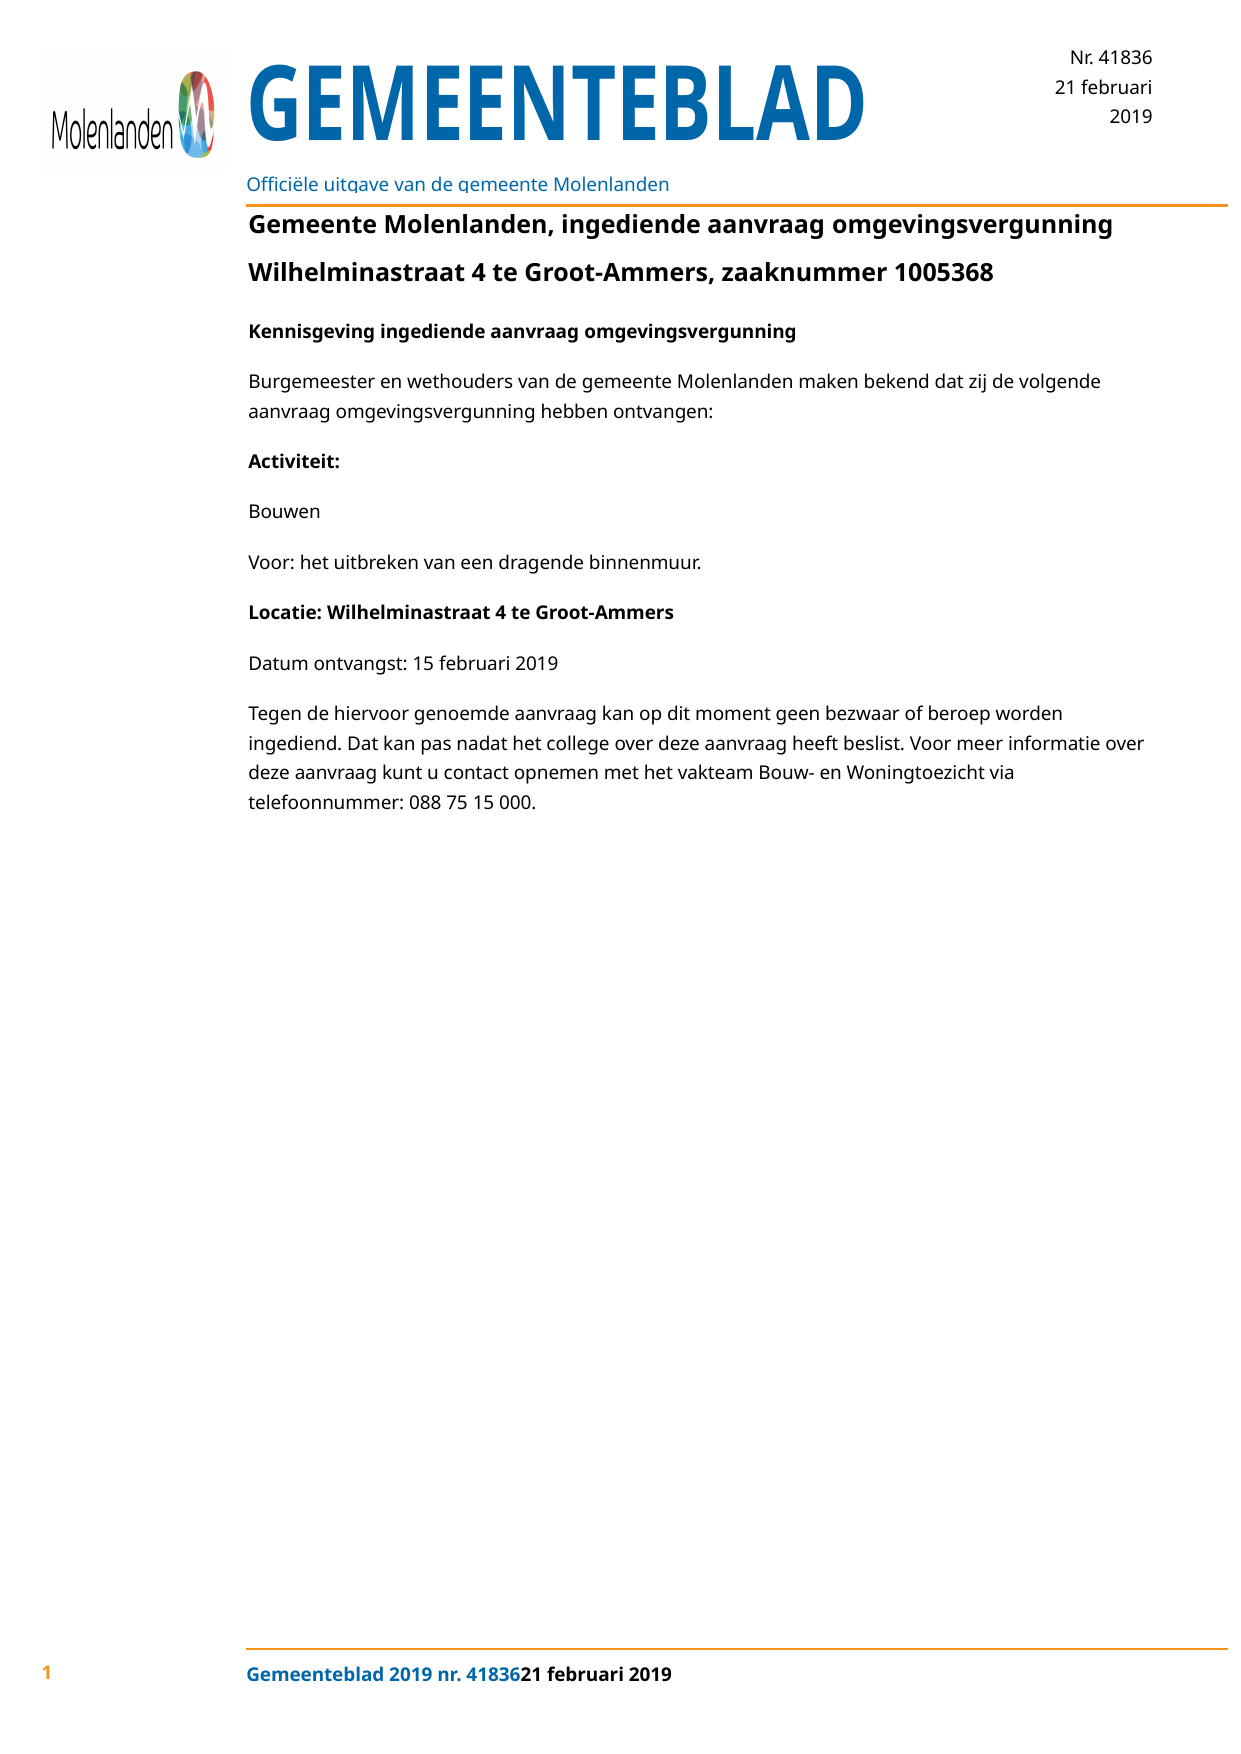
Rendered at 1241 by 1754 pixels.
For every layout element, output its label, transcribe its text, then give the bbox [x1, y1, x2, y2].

text Activiteit: [248, 448, 1152, 474]
text Gemeente Molenlanden, ingediende aanvraag omgevingsvergunning Wilhelminastraat 4 te Groot-Ammers, zaaknummer 1005368 [248, 207, 1152, 288]
text Datum ontvangst: 15 februari 2019 [248, 650, 1152, 676]
text Bouwen [248, 499, 1152, 524]
text Locatie: Wilhelminastraat 4 te Groot-Ammers [248, 599, 1152, 625]
text Voor: het uitbreken van een dragende binnenmuur. [248, 549, 1152, 575]
picture [41, 47, 231, 172]
text Burgemeester en wethouders van de gemeente Molenlanden maken bekend dat zij de volgende aanvraag omgevingsvergunning hebben ontvangen: [248, 368, 1152, 424]
text Kennisgeving ingediende aanvraag omgevingsvergunning [248, 318, 1152, 344]
text Tegen de hiervoor genoemde aanvraag kan op dit moment geen bezwaar of beroep worden ingediend. Dat kan pas nadat het college over deze aanvraag heeft beslist. Voor meer informatie over deze aanvraag kunt u contact opnemen met het vakteam Bouw- en Woningtoezicht via telefoonnummer: 088 75 15 000. [248, 700, 1152, 815]
